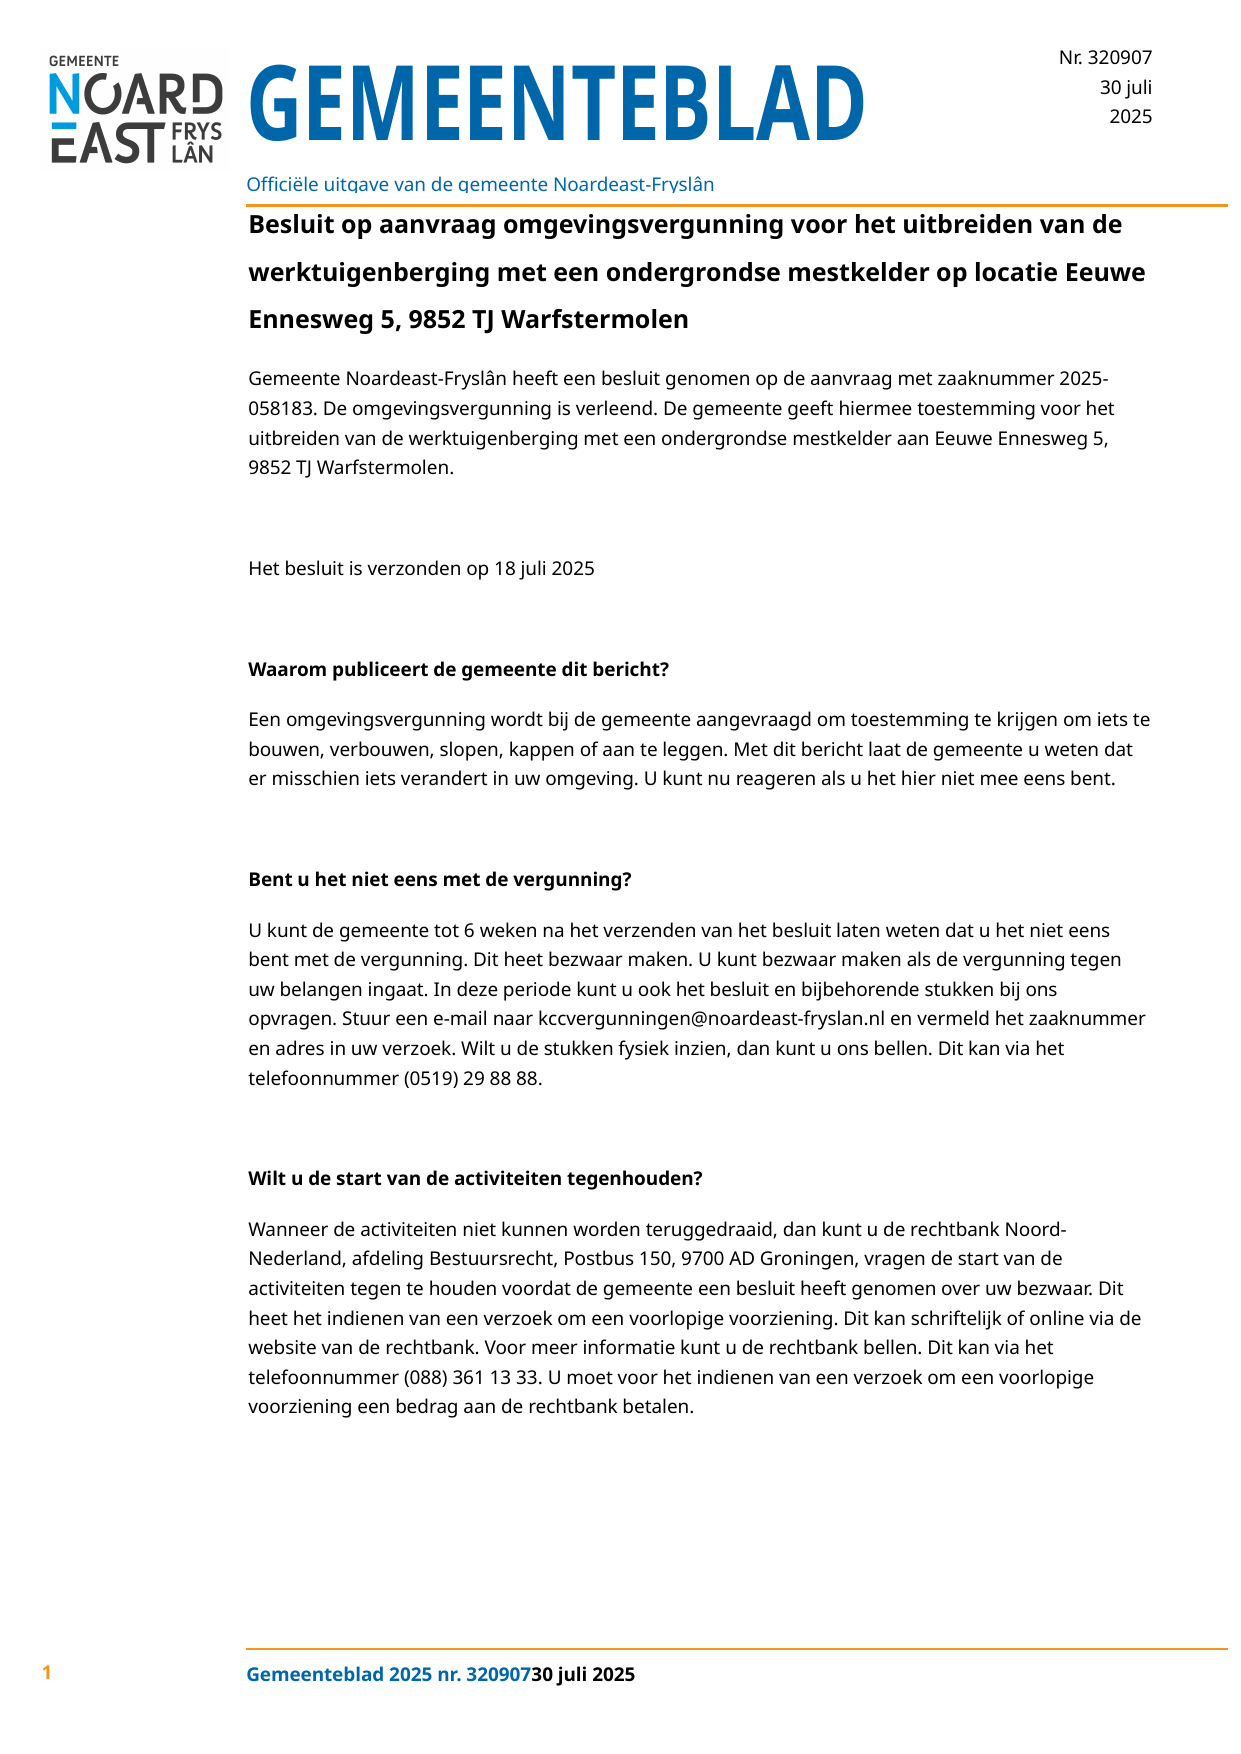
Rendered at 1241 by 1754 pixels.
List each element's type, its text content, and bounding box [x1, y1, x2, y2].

text Bent u het niet eens met de vergunning? [248, 866, 1152, 892]
text U kunt de gemeente tot 6 weken na het verzenden van het besluit laten weten dat u het niet eens bent met de vergunning. Dit heet bezwaar maken. U kunt bezwaar maken als de vergunning tegen uw belangen ingaat. In deze periode kunt u ook het besluit en bijbehorende stukken bij ons opvragen. Stuur een e-mail naar kccvergunningen@noardeast-fryslan.nl en vermeld het zaaknummer en adres in uw verzoek. Wilt u de stukken fysiek inzien, dan kunt u ons bellen. Dit kan via het telefoonnummer (0519) 29 88 88. [248, 917, 1152, 1090]
text Een omgevingsvergunning wordt bij de gemeente aangevraagd om toestemming te krijgen om iets te bouwen, verbouwen, slopen, kappen of aan te leggen. Met dit bericht laat de gemeente u weten dat er misschien iets verandert in uw omgeving. U kunt nu reageren als u het hier niet mee eens bent. [248, 706, 1152, 791]
text Waarom publiceert de gemeente dit bericht? [248, 656, 1152, 682]
text Wilt u de start van de activiteiten tegenhouden? [248, 1166, 1152, 1191]
text Wanneer de activiteiten niet kunnen worden teruggedraaid, dan kunt u de rechtbank Noord-Nederland, afdeling Bestuursrecht, Postbus 150, 9700 AD Groningen, vragen de start van de activiteiten tegen te houden voordat de gemeente een besluit heeft genomen over uw bezwaar. Dit heet het indienen van een verzoek om een voorlopige voorziening. Dit kan schriftelijk of online via de website van de rechtbank. Voor meer informatie kunt u de rechtbank bellen. Dit kan via het telefoonnummer (088) 361 13 33. U moet voor het indienen van een verzoek om een voorlopige voorziening een bedrag aan de rechtbank betalen. [248, 1216, 1152, 1419]
picture [41, 47, 231, 172]
text Besluit op aanvraag omgevingsvergunning voor het uitbreiden van de werktuigenberging met een ondergrondse mestkelder op locatie Eeuwe Ennesweg 5, 9852 TJ Warfstermolen [248, 207, 1152, 336]
text Gemeente Noardeast-Fryslân heeft een besluit genomen op de aanvraag met zaaknummer 2025-058183. De omgevingsvergunning is verleend. De gemeente geeft hiermee toestemming voor het uitbreiden van de werktuigenberging met een ondergrondse mestkelder aan Eeuwe Ennesweg 5, 9852 TJ Warfstermolen. [248, 366, 1152, 480]
text Het besluit is verzonden op 18 juli 2025 [248, 555, 1152, 581]
